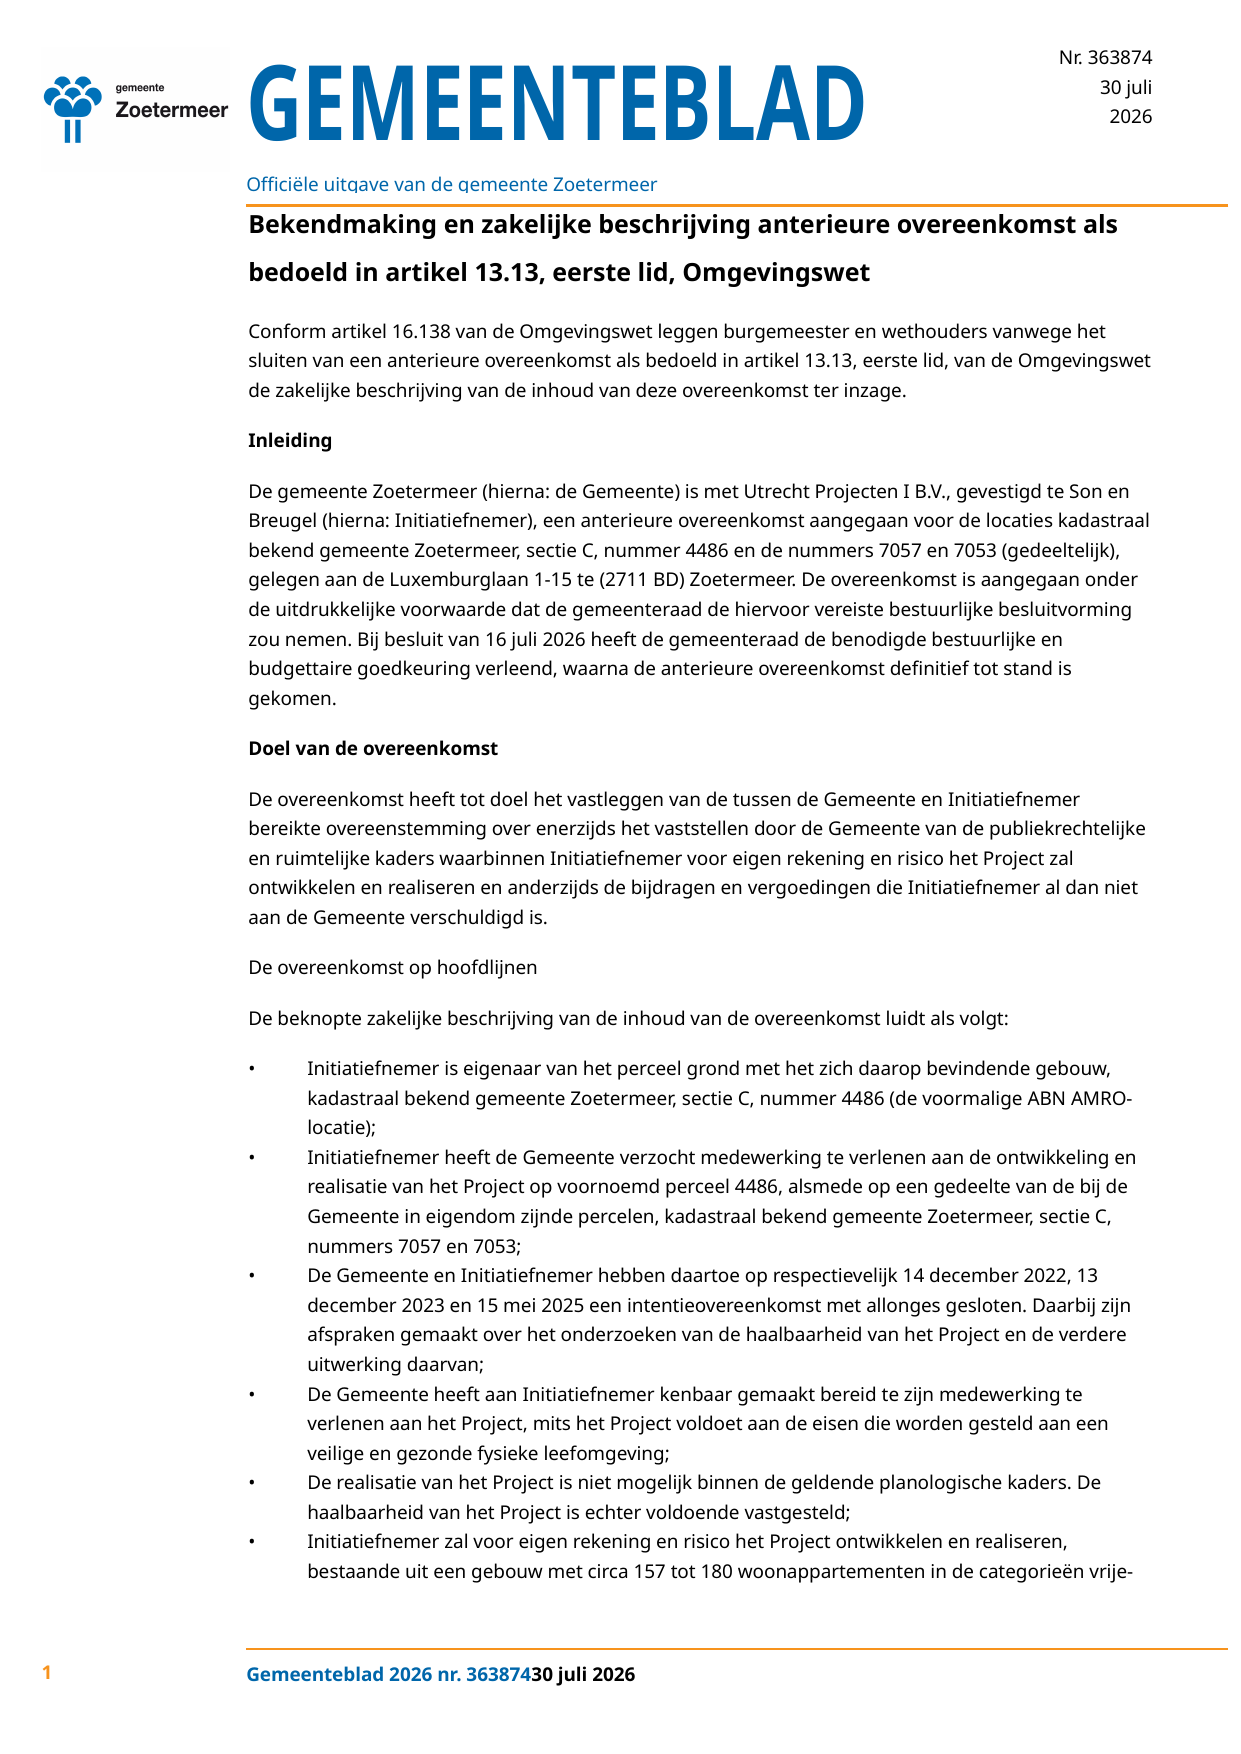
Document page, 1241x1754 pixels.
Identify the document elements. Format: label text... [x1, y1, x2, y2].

list Initiatiefnemer zal voor eigen rekening en risico het Project ontwikkelen en realiseren, bestaande uit een gebouw met circa 157 tot 180 woonappartementen in de categorieën vrije- [248, 1529, 1152, 1584]
picture [41, 47, 231, 172]
text Doel van de overeenkomst [248, 735, 1152, 761]
text De overeenkomst op hoofdlijnen [248, 954, 1152, 980]
list Initiatiefnemer heeft de Gemeente verzocht medewerking te verlenen aan de ontwikkeling en realisatie van het Project op voornoemd perceel 4486, alsmede op een gedeelte van de bij de Gemeente in eigendom zijnde percelen, kadastraal bekend gemeente Zoetermeer, sectie C, nummers 7057 en 7053; [248, 1144, 1152, 1259]
list De Gemeente heeft aan Initiatiefnemer kenbaar gemaakt bereid te zijn medewerking te verlenen aan het Project, mits het Project voldoet aan de eisen die worden gesteld aan een veilige en gezonde fysieke leefomgeving; [248, 1381, 1152, 1466]
text Conform artikel 16.138 van de Omgevingswet leggen burgemeester en wethouders vanwege het sluiten van een anterieure overeenkomst als bedoeld in artikel 13.13, eerste lid, van de Omgevingswet de zakelijke beschrijving van de inhoud van deze overeenkomst ter inzage. [248, 318, 1152, 403]
text Bekendmaking en zakelijke beschrijving anterieure overeenkomst als bedoeld in artikel 13.13, eerste lid, Omgevingswet [248, 207, 1152, 288]
text De overeenkomst heeft tot doel het vastleggen van de tussen de Gemeente en Initiatiefnemer bereikte overeenstemming over enerzijds het vaststellen door de Gemeente van de publiekrechtelijke en ruimtelijke kaders waarbinnen Initiatiefnemer voor eigen rekening en risico het Project zal ontwikkelen en realiseren en anderzijds de bijdragen en vergoedingen die Initiatiefnemer al dan niet aan de Gemeente verschuldigd is. [248, 786, 1152, 930]
list De Gemeente en Initiatiefnemer hebben daartoe op respectievelijk 14 december 2022, 13 december 2023 en 15 mei 2025 een intentieovereenkomst met allonges gesloten. Daarbij zijn afspraken gemaakt over het onderzoeken van de haalbaarheid van het Project en de verdere uitwerking daarvan; [248, 1262, 1152, 1377]
text De gemeente Zoetermeer (hierna: de Gemeente) is met Utrecht Projecten I B.V., gevestigd te Son en Breugel (hierna: Initiatiefnemer), een anterieure overeenkomst aangegaan voor de locaties kadastraal bekend gemeente Zoetermeer, sectie C, nummer 4486 en de nummers 7057 en 7053 (gedeeltelijk), gelegen aan de Luxemburglaan 1-15 te (2711 BD) Zoetermeer. De overeenkomst is aangegaan onder de uitdrukkelijke voorwaarde dat de gemeenteraad de hiervoor vereiste bestuurlijke besluitvorming zou nemen. Bij besluit van 16 juli 2026 heeft de gemeenteraad de benodigde bestuurlijke en budgettaire goedkeuring verleend, waarna de anterieure overeenkomst definitief tot stand is gekomen. [248, 478, 1152, 711]
text Inleiding [248, 427, 1152, 453]
list De realisatie van het Project is niet mogelijk binnen de geldende planologische kaders. De haalbaarheid van het Project is echter voldoende vastgesteld; [248, 1469, 1152, 1525]
list Initiatiefnemer is eigenaar van het perceel grond met het zich daarop bevindende gebouw, kadastraal bekend gemeente Zoetermeer, sectie C, nummer 4486 (de voormalige ABN AMRO-locatie); [248, 1055, 1152, 1140]
text De beknopte zakelijke beschrijving van de inhoud van de overeenkomst luidt als volgt: [248, 1005, 1152, 1031]
